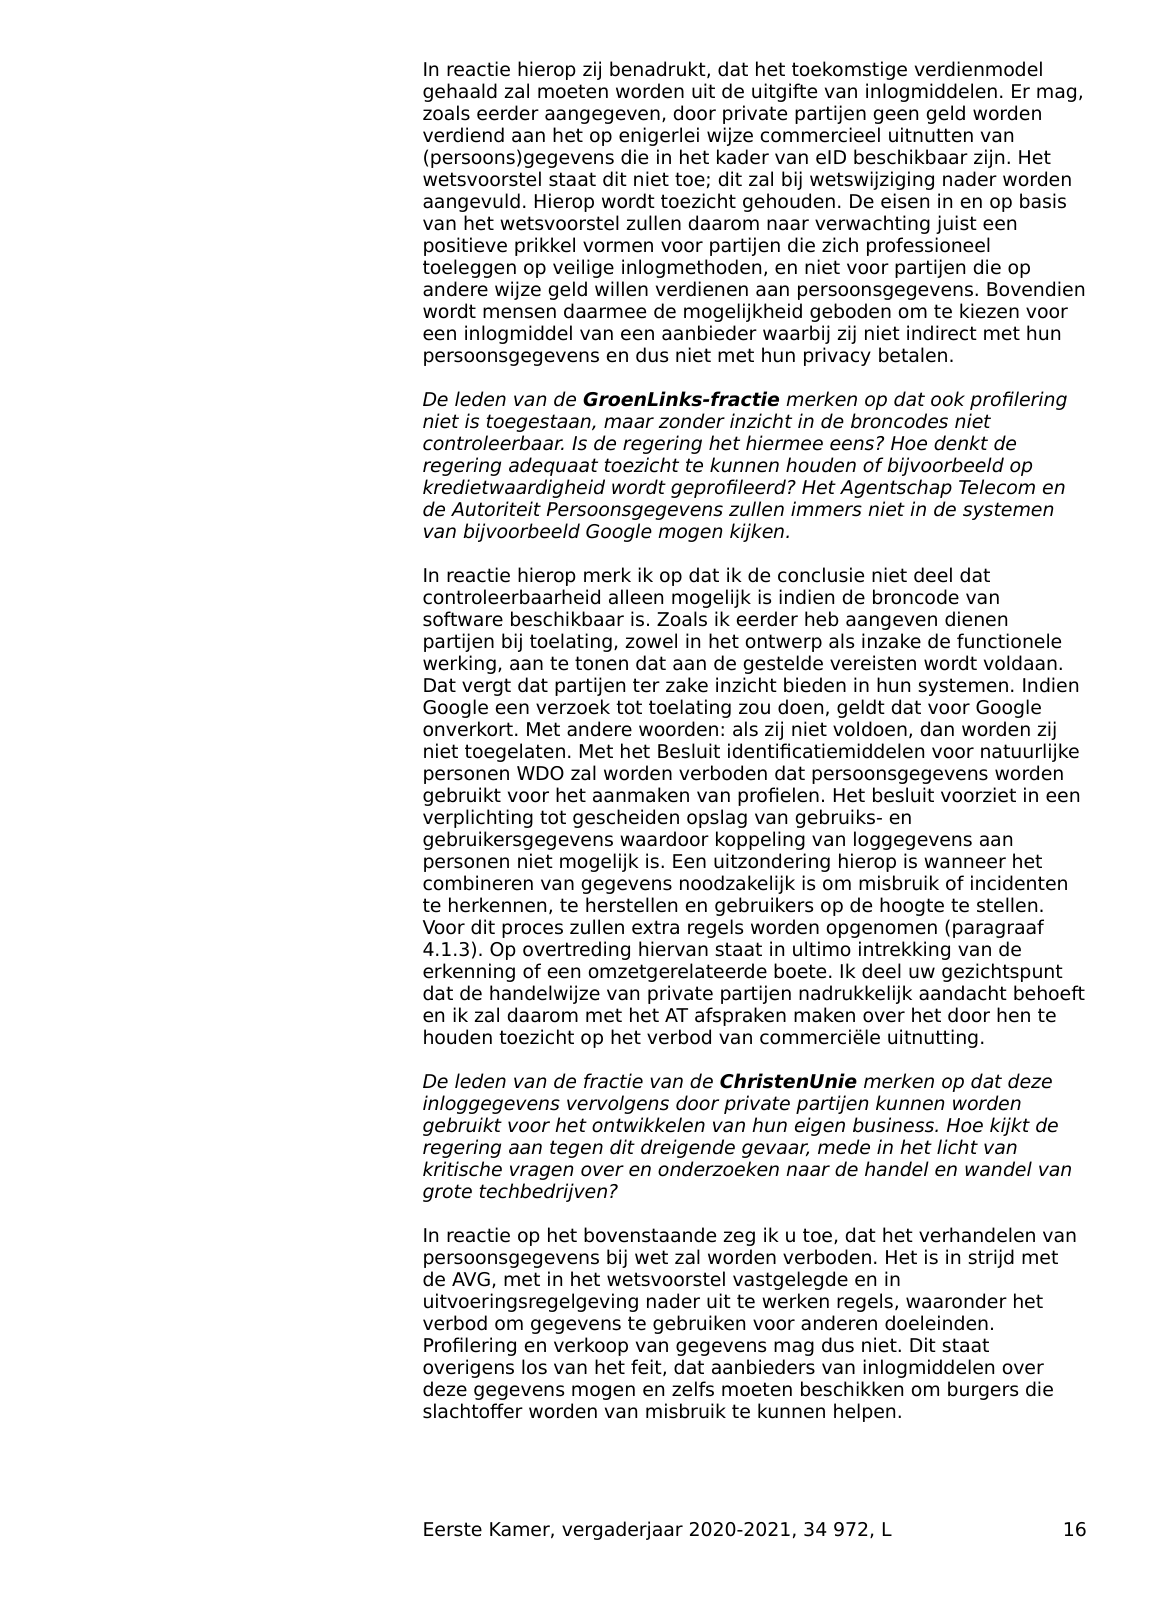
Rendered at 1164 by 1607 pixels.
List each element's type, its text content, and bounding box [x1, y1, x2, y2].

text De leden van de fractie van de ChristenUnie merken op dat deze inloggegevens vervolgens door private partijen kunnen worden gebruikt voor het ontwikkelen van hun eigen business. Hoe kijkt de regering aan tegen dit dreigende gevaar, mede in het licht van kritische vragen over en onderzoeken naar de handel en wandel van grote techbedrijven? [422, 1071, 1087, 1203]
text In reactie hierop zij benadrukt, dat het toekomstige verdienmodel gehaald zal moeten worden uit de uitgifte van inlogmiddelen. Er mag, zoals eerder aangegeven, door private partijen geen geld worden verdiend aan het op enigerlei wijze commercieel uitnutten van (persoons)gegevens die in het kader van eID beschikbaar zijn. Het wetsvoorstel staat dit niet toe; dit zal bij wetswijziging nader worden aangevuld. Hierop wordt toezicht gehouden. De eisen in en op basis van het wetsvoorstel zullen daarom naar verwachting juist een positieve prikkel vormen voor partijen die zich professioneel toeleggen op veilige inlogmethoden, en niet voor partijen die op andere wijze geld willen verdienen aan persoonsgegevens. Bovendien wordt mensen daarmee de mogelijkheid geboden om te kiezen voor een inlogmiddel van een aanbieder waarbij zij niet indirect met hun persoonsgegevens en dus niet met hun privacy betalen. [422, 59, 1087, 367]
text In reactie op het bovenstaande zeg ik u toe, dat het verhandelen van persoonsgegevens bij wet zal worden verboden. Het is in strijd met de AVG, met in het wetsvoorstel vastgelegde en in uitvoeringsregelgeving nader uit te werken regels, waaronder het verbod om gegevens te gebruiken voor anderen doeleinden. Profilering en verkoop van gegevens mag dus niet. Dit staat overigens los van het feit, dat aanbieders van inlogmiddelen over deze gegevens mogen en zelfs moeten beschikken om burgers die slachtoffer worden van misbruik te kunnen helpen. [422, 1225, 1087, 1423]
text De leden van de GroenLinks-fractie merken op dat ook profilering niet is toegestaan, maar zonder inzicht in de broncodes niet controleerbaar. Is de regering het hiermee eens? Hoe denkt de regering adequaat toezicht te kunnen houden of bijvoorbeeld op kredietwaardigheid wordt geprofileerd? Het Agentschap Telecom en de Autoriteit Persoonsgegevens zullen immers niet in de systemen van bijvoorbeeld Google mogen kijken. [422, 389, 1087, 543]
text In reactie hierop merk ik op dat ik de conclusie niet deel dat controleerbaarheid alleen mogelijk is indien de broncode van software beschikbaar is. Zoals ik eerder heb aangeven dienen partijen bij toelating, zowel in het ontwerp als inzake de functionele werking, aan te tonen dat aan de gestelde vereisten wordt voldaan. Dat vergt dat partijen ter zake inzicht bieden in hun systemen. Indien Google een verzoek tot toelating zou doen, geldt dat voor Google onverkort. Met andere woorden: als zij niet voldoen, dan worden zij niet toegelaten. Met het Besluit identificatiemiddelen voor natuurlijke personen WDO zal worden verboden dat persoonsgegevens worden gebruikt voor het aanmaken van profielen. Het besluit voorziet in een verplichting tot gescheiden opslag van gebruiks- en gebruikersgegevens waardoor koppeling van loggegevens aan personen niet mogelijk is. Een uitzondering hierop is wanneer het combineren van gegevens noodzakelijk is om misbruik of incidenten te herkennen, te herstellen en gebruikers op de hoogte te stellen. Voor dit proces zullen extra regels worden opgenomen (paragraaf 4.1.3). Op overtreding hiervan staat in ultimo intrekking van de erkenning of een omzetgerelateerde boete. Ik deel uw gezichtspunt dat de handelwijze van private partijen nadrukkelijk aandacht behoeft en ik zal daarom met het AT afspraken maken over het door hen te houden toezicht op het verbod van commerciële uitnutting. [422, 565, 1087, 1048]
